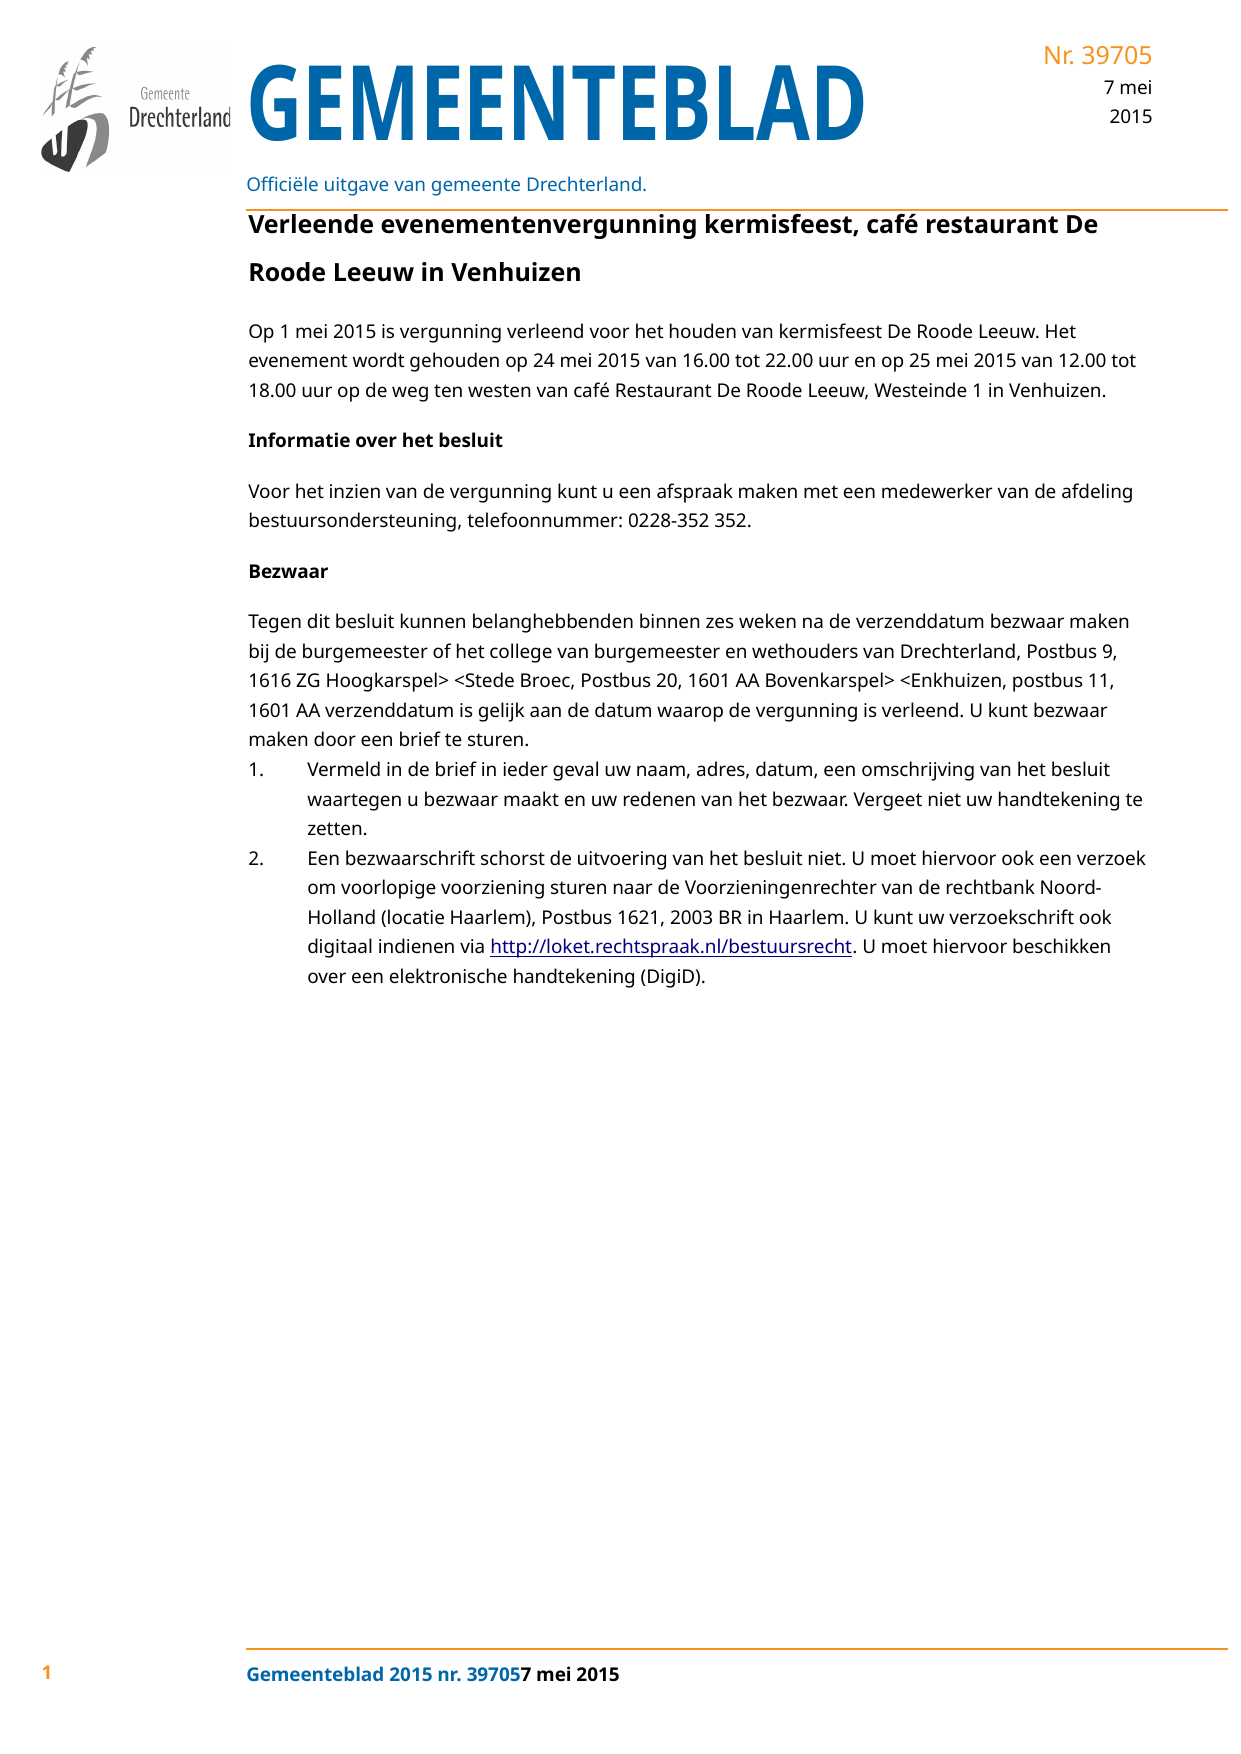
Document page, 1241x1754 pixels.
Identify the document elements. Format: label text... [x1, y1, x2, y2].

text Tegen dit besluit kunnen belanghebbenden binnen zes weken na de verzenddatum bezwaar maken bij de burgemeester of het college van burgemeester en wethouders van Drechterland, Postbus 9, 1616 ZG Hoogkarspel> <Stede Broec, Postbus 20, 1601 AA Bovenkarspel> <Enkhuizen, postbus 11, 1601 AA verzenddatum is gelijk aan de datum waarop de vergunning is verleend. U kunt bezwaar maken door een brief te sturen. [248, 608, 1152, 752]
list Een bezwaarschrift schorst de uitvoering van het besluit niet. U moet hiervoor ook een verzoek om voorlopige voorziening sturen naar de Voorzieningenrechter van de rechtbank Noord-Holland (locatie Haarlem), Postbus 1621, 2003 BR in Haarlem. U kunt uw verzoekschrift ook digitaal indienen via http://loket.rechtspraak.nl/bestuursrecht. U moet hiervoor beschikken over een elektronische handtekening (DigiD). [248, 845, 1152, 989]
text Op 1 mei 2015 is vergunning verleend voor het houden van kermisfeest De Roode Leeuw. Het evenement wordt gehouden op 24 mei 2015 van 16.00 tot 22.00 uur en op 25 mei 2015 van 12.00 tot 18.00 uur op de weg ten westen van café Restaurant De Roode Leeuw, Westeinde 1 in Venhuizen. [248, 318, 1152, 403]
text Informatie over het besluit [248, 427, 1152, 453]
text Bezwaar [248, 558, 1152, 584]
text Voor het inzien van de vergunning kunt u een afspraak maken met een medewerker van de afdeling bestuursondersteuning, telefoonnummer: 0228-352 352. [248, 478, 1152, 533]
text Verleende evenementenvergunning kermisfeest, café restaurant De Roode Leeuw in Venhuizen [248, 211, 1152, 288]
list Vermeld in de brief in ieder geval uw naam, adres, datum, een omschrijving van het besluit waartegen u bezwaar maakt en uw redenen van het bezwaar. Vergeet niet uw handtekening te zetten. [248, 756, 1152, 841]
picture [41, 47, 231, 172]
